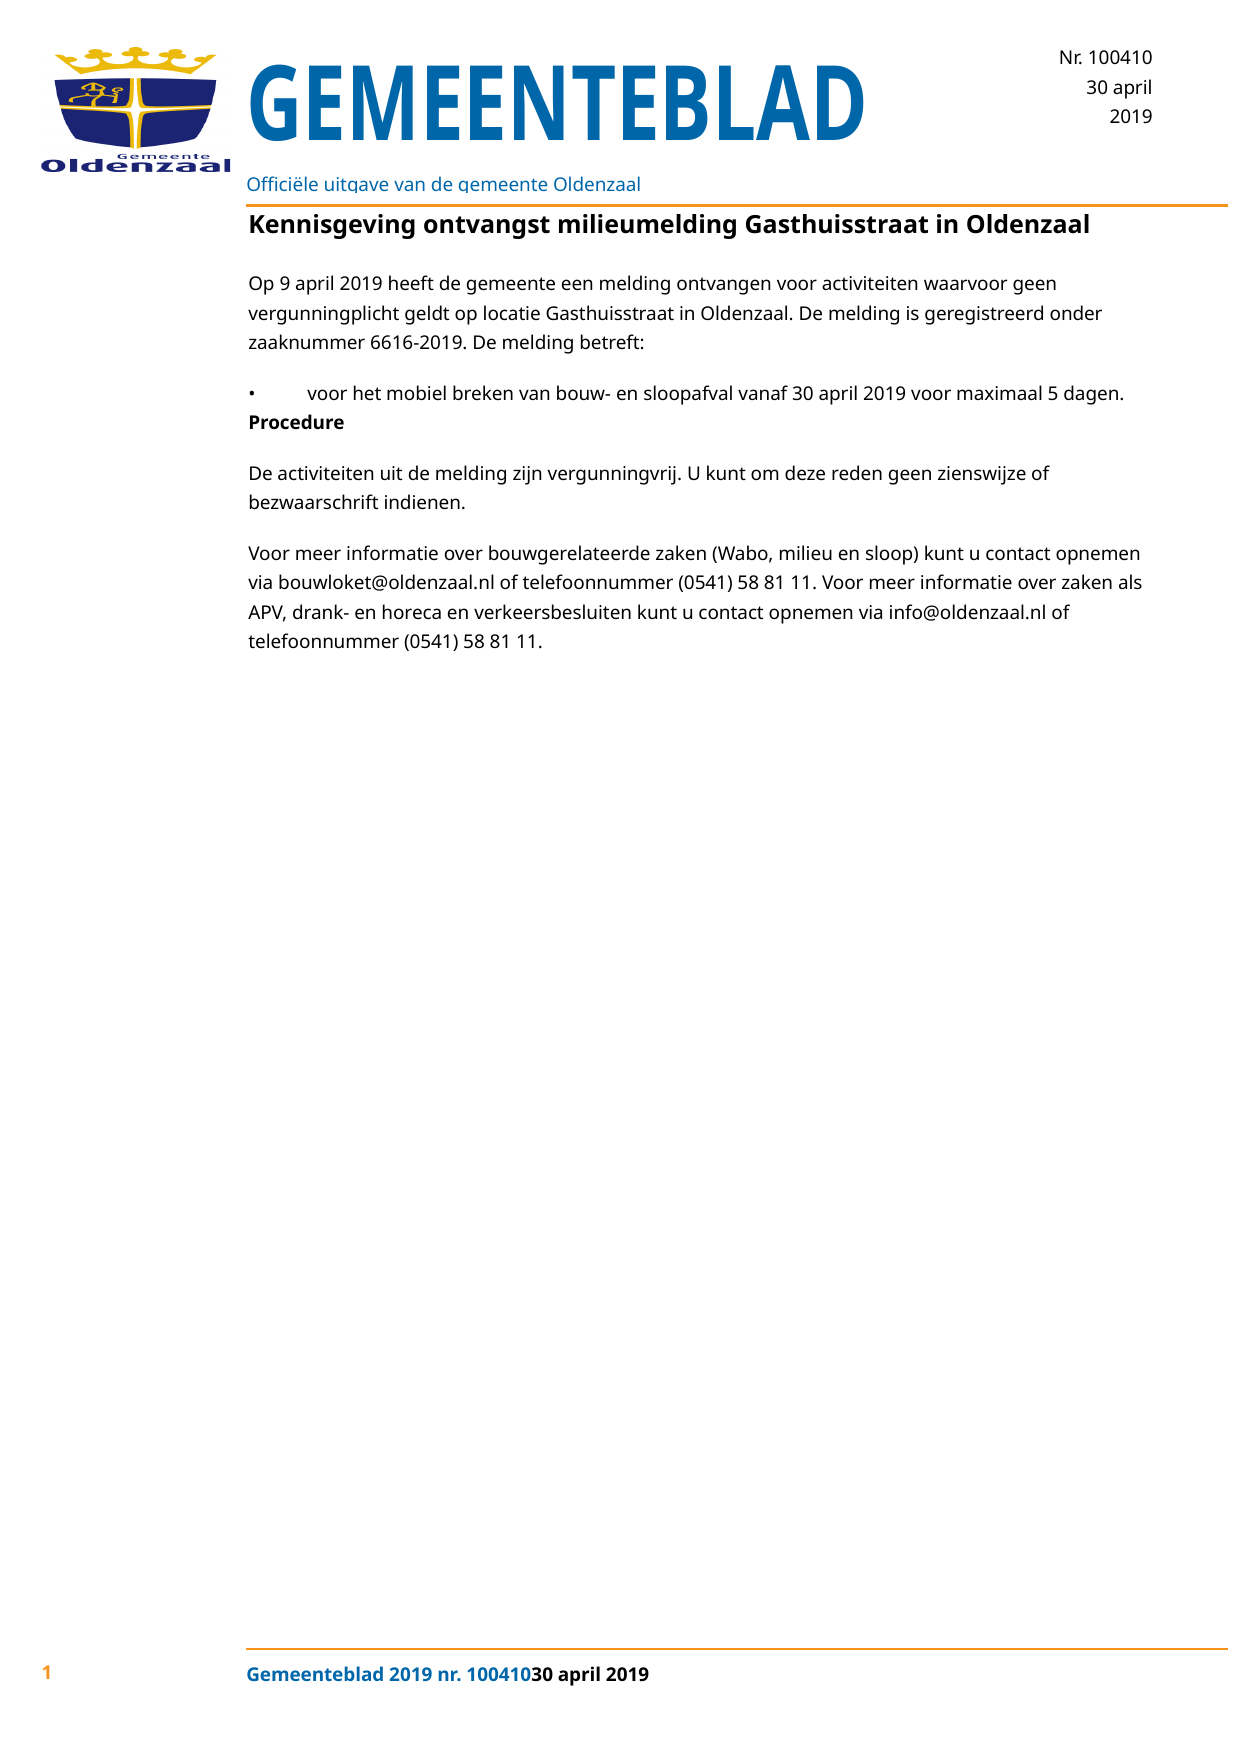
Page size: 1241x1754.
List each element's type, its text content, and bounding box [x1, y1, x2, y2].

text Kennisgeving ontvangst milieumelding Gasthuisstraat in Oldenzaal [248, 207, 1152, 241]
text De activiteiten uit de melding zijn vergunningvrij. U kunt om deze reden geen zienswijze of bezwaarschrift indienen. [248, 460, 1152, 515]
text Procedure [248, 409, 1152, 435]
picture [41, 47, 231, 172]
list voor het mobiel breken van bouw- en sloopafval vanaf 30 april 2019 voor maximaal 5 dagen. [248, 380, 1152, 406]
text Voor meer informatie over bouwgerelateerde zaken (Wabo, milieu en sloop) kunt u contact opnemen via bouwloket@oldenzaal.nl of telefoonnummer (0541) 58 81 11. Voor meer informatie over zaken als APV, drank- en horeca en verkeersbesluiten kunt u contact opnemen via info@oldenzaal.nl of telefoonnummer (0541) 58 81 11. [248, 540, 1152, 654]
text Op 9 april 2019 heeft de gemeente een melding ontvangen voor activiteiten waarvoor geen vergunningplicht geldt op locatie Gasthuisstraat in Oldenzaal. De melding is geregistreerd onder zaaknummer 6616-2019. De melding betreft: [248, 270, 1152, 355]
